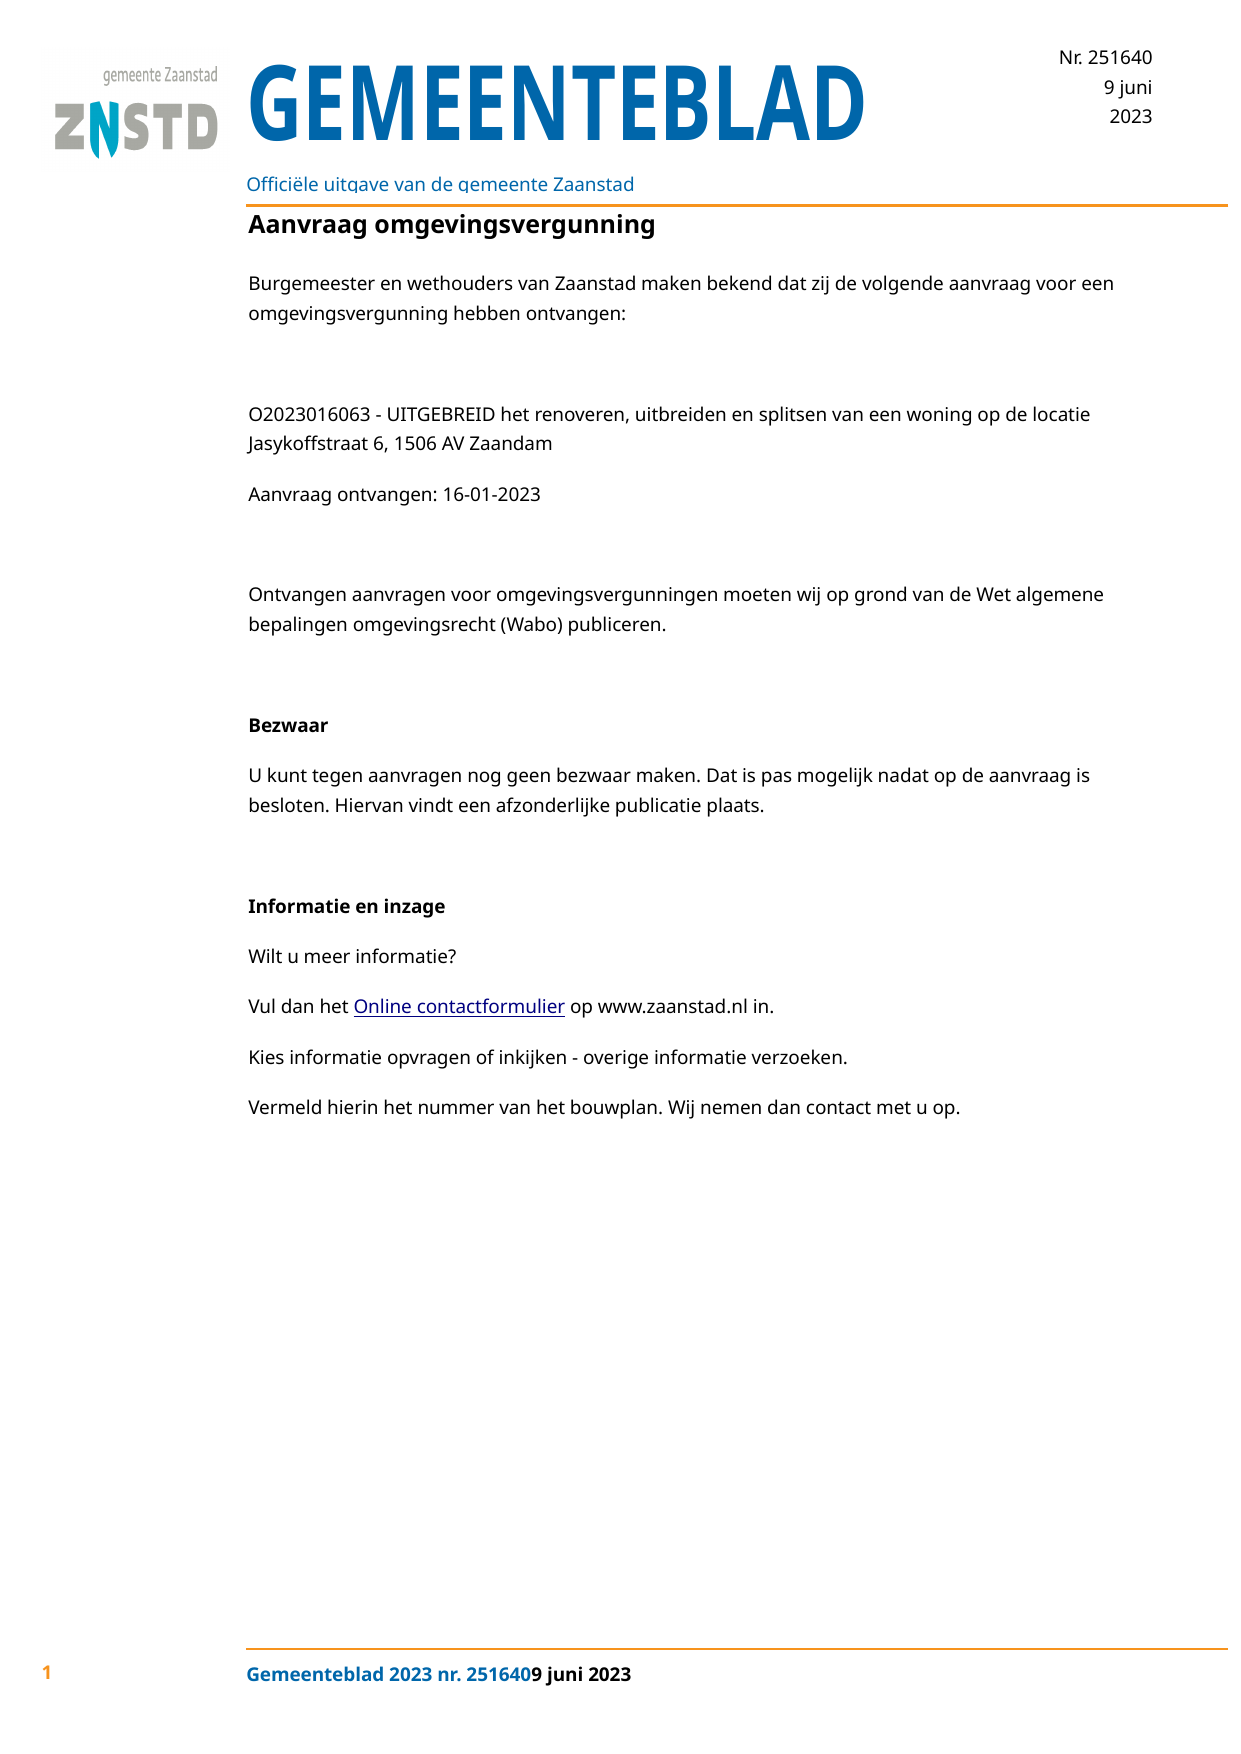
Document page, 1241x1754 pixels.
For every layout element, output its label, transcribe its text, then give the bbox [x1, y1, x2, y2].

picture [41, 47, 231, 172]
text Wilt u meer informatie? [248, 943, 1152, 969]
text Informatie en inzage [248, 893, 1152, 918]
text O2023016063 - UITGEBREID het renoveren, uitbreiden en splitsen van een woning op de locatie Jasykoffstraat 6, 1506 AV Zaandam [248, 401, 1152, 456]
text Vermeld hierin het nummer van het bouwplan. Wij nemen dan contact met u op. [248, 1094, 1152, 1120]
text Vul dan het Online contactformulier op www.zaanstad.nl in. [248, 994, 1152, 1019]
text Burgemeester en wethouders van Zaanstad maken bekend dat zij de volgende aanvraag voor een omgevingsvergunning hebben ontvangen: [248, 270, 1152, 326]
text Aanvraag omgevingsvergunning [248, 207, 1152, 241]
text Ontvangen aanvragen voor omgevingsvergunningen moeten wij op grond van de Wet algemene bepalingen omgevingsrecht (Wabo) publiceren. [248, 582, 1152, 637]
text Bezwaar [248, 712, 1152, 738]
text U kunt tegen aanvragen nog geen bezwaar maken. Dat is pas mogelijk nadat op de aanvraag is besloten. Hiervan vindt een afzonderlijke publicatie plaats. [248, 762, 1152, 818]
text Kies informatie opvragen of inkijken - overige informatie verzoeken. [248, 1044, 1152, 1070]
text Aanvraag ontvangen: 16-01-2023 [248, 481, 1152, 506]
